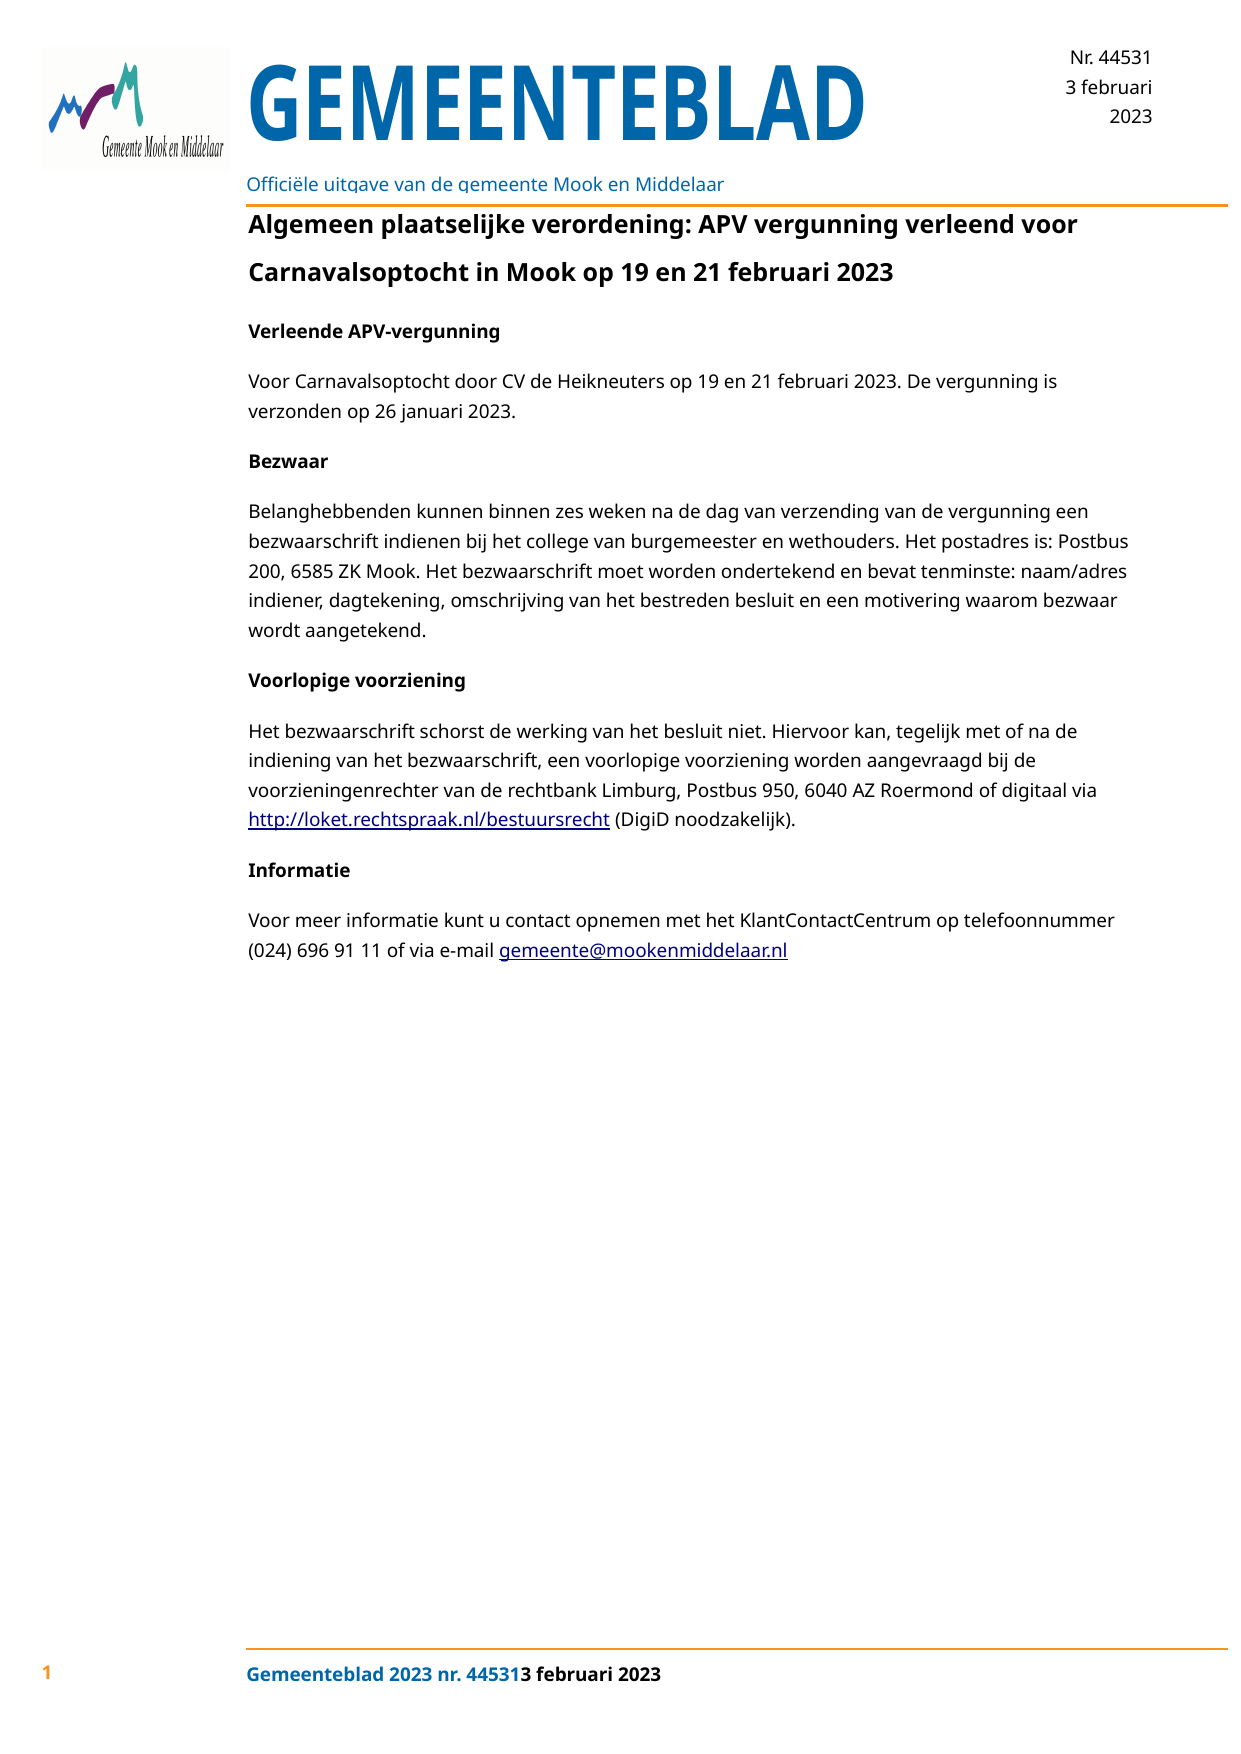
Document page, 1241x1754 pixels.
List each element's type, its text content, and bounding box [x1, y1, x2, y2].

text Verleende APV-vergunning [248, 318, 1152, 344]
text Algemeen plaatselijke verordening: APV vergunning verleend voor Carnavalsoptocht in Mook op 19 en 21 februari 2023 [248, 207, 1152, 288]
text Voor meer informatie kunt u contact opnemen met het KlantContactCentrum op telefoonnummer (024) 696 91 11 of via e-mail gemeente@mookenmiddelaar.nl [248, 907, 1152, 963]
text Voorlopige voorziening [248, 667, 1152, 693]
picture [41, 47, 231, 172]
text Bezwaar [248, 448, 1152, 474]
text Informatie [248, 857, 1152, 883]
text Voor Carnavalsoptocht door CV de Heikneuters op 19 en 21 februari 2023. De vergunning is verzonden op 26 januari 2023. [248, 368, 1152, 424]
text Belanghebbenden kunnen binnen zes weken na de dag van verzending van de vergunning een bezwaarschrift indienen bij het college van burgemeester en wethouders. Het postadres is: Postbus 200, 6585 ZK Mook. Het bezwaarschrift moet worden ondertekend en bevat tenminste: naam/adres indiener, dagtekening, omschrijving van het bestreden besluit en een motivering waarom bezwaar wordt aangetekend. [248, 499, 1152, 643]
text Het bezwaarschrift schorst de werking van het besluit niet. Hiervoor kan, tegelijk met of na de indiening van het bezwaarschrift, een voorlopige voorziening worden aangevraagd bij de voorzieningenrechter van de rechtbank Limburg, Postbus 950, 6040 AZ Roermond of digitaal via http://loket.rechtspraak.nl/bestuursrecht (DigiD noodzakelijk). [248, 718, 1152, 832]
